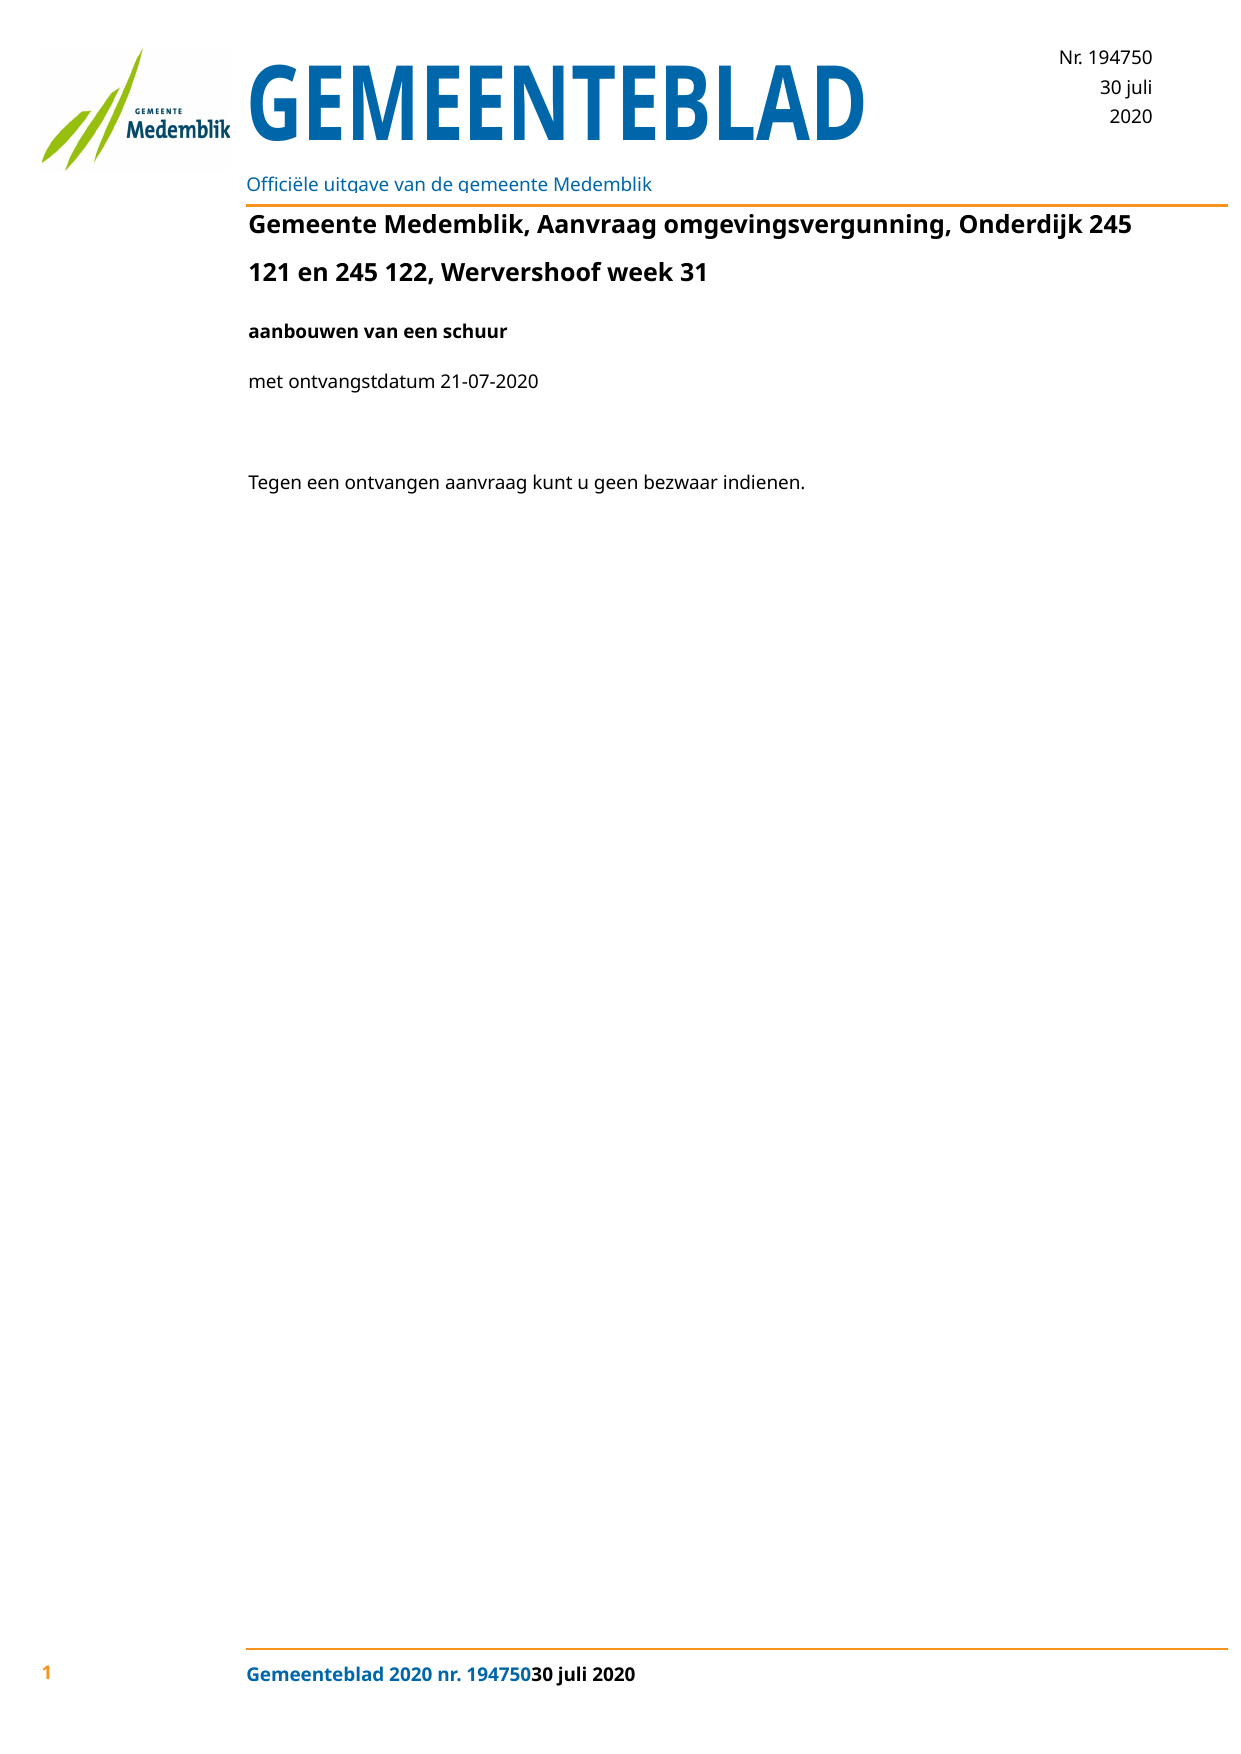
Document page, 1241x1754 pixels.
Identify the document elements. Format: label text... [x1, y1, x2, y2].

text Tegen een ontvangen aanvraag kunt u geen bezwaar indienen. [248, 469, 1152, 495]
picture [41, 47, 231, 172]
text Gemeente Medemblik, Aanvraag omgevingsvergunning, Onderdijk 245 121 en 245 122, Wervershoof week 31 [248, 207, 1152, 288]
text aanbouwen van een schuur [248, 318, 1152, 344]
text met ontvangstdatum 21-07-2020 [248, 368, 1152, 394]
